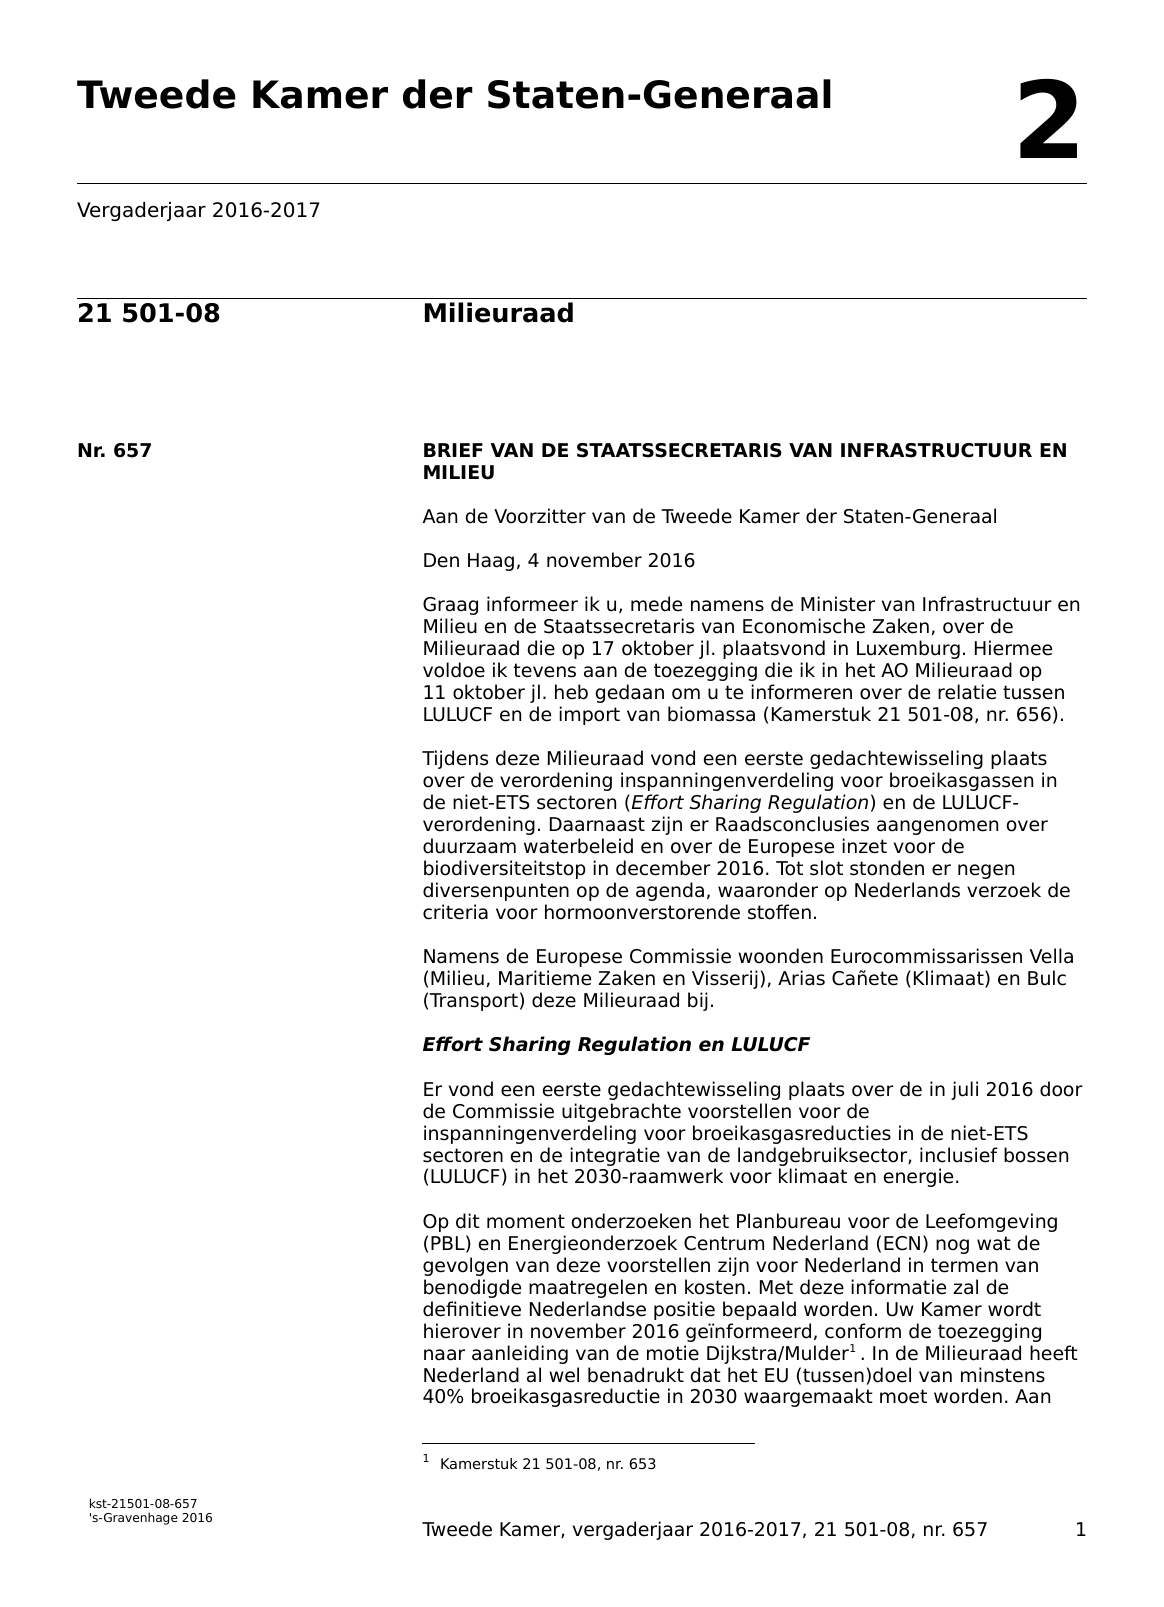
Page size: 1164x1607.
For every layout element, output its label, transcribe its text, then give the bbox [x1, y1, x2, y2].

table_cell Vergaderjaar 2016-2017 [77, 184, 1087, 298]
table_header Tweede Kamer der Staten-Generaal [77, 59, 886, 183]
text Namens de Europese Commissie woonden Eurocommissarissen Vella (Milieu, Maritieme Zaken en Visserij), Arias Cañete (Klimaat) en Bulc (Transport) deze Milieuraad bij. [422, 946, 1087, 1012]
text 's-Gravenhage 2016 [88, 1511, 323, 1525]
subtitle Effort Sharing Regulation en LULUCF [422, 1034, 1087, 1056]
text Graag informeer ik u, mede namens de Minister van Infrastructuur en Milieu en de Staatssecretaris van Economische Zaken, over de Milieuraad die op 17 oktober jl. plaatsvond in Luxemburg. Hiermee voldoe ik tevens aan de toezegging die ik in het AO Milieuraad op 11 oktober jl. heb gedaan om u te informeren over de relatie tussen LULUCF en de import van biomassa (Kamerstuk 21 501-08, nr. 656). [422, 594, 1087, 726]
text Op dit moment onderzoeken het Planbureau voor de Leefomgeving (PBL) en Energieonderzoek Centrum Nederland (ECN) nog wat de gevolgen van deze voorstellen zijn voor Nederland in termen van benodigde maatregelen en kosten. Met deze informatie zal de definitieve Nederlandse positie bepaald worden. Uw Kamer wordt hierover in november 2016 geïnformeerd, conform de toezegging naar aanleiding van de motie Dijkstra/Mulder. In de Milieuraad heeft Nederland al wel benadrukt dat het EU (tussen)doel van minstens 40% broeikasgasreductie in 2030 waargemaakt moet worden. Aan [422, 1211, 1087, 1408]
text Er vond een eerste gedachtewisseling plaats over de in juli 2016 door de Commissie uitgebrachte voorstellen voor de inspanningenverdeling voor broeikasgasreducties in de niet-ETS sectoren en de integratie van de landgebruiksector, inclusief bossen (LULUCF) in het 2030-raamwerk voor klimaat en energie. [422, 1078, 1087, 1188]
text Kamerstuk 21 501-08, nr. 653 [422, 1452, 1087, 1474]
text Tijdens deze Milieuraad vond een eerste gedachtewisseling plaats over de verordening inspanningenverdeling voor broeikasgassen in de niet-ETS sectoren (Effort Sharing Regulation) en de LULUCF-verordening. Daarnaast zijn er Raadsconclusies aangenomen over duurzaam waterbeleid en over de Europese inzet voor de biodiversiteitstop in december 2016. Tot slot stonden er negen diversenpunten op de agenda, waaronder op Nederlands verzoek de criteria voor hormoonverstorende stoffen. [422, 748, 1087, 924]
table_header 2 [886, 59, 1087, 183]
text Den Haag, 4 november 2016 [422, 550, 1087, 572]
text Aan de Voorzitter van de Tweede Kamer der Staten-Generaal [422, 506, 1087, 528]
text kst-21501-08-657 [88, 1497, 323, 1511]
subtitle 21 501-08 Milieuraad [77, 299, 1087, 329]
subtitle Nr. 657 BRIEF VAN DE STAATSSECRETARIS VAN INFRASTRUCTUUR EN MILIEU [77, 440, 1087, 484]
